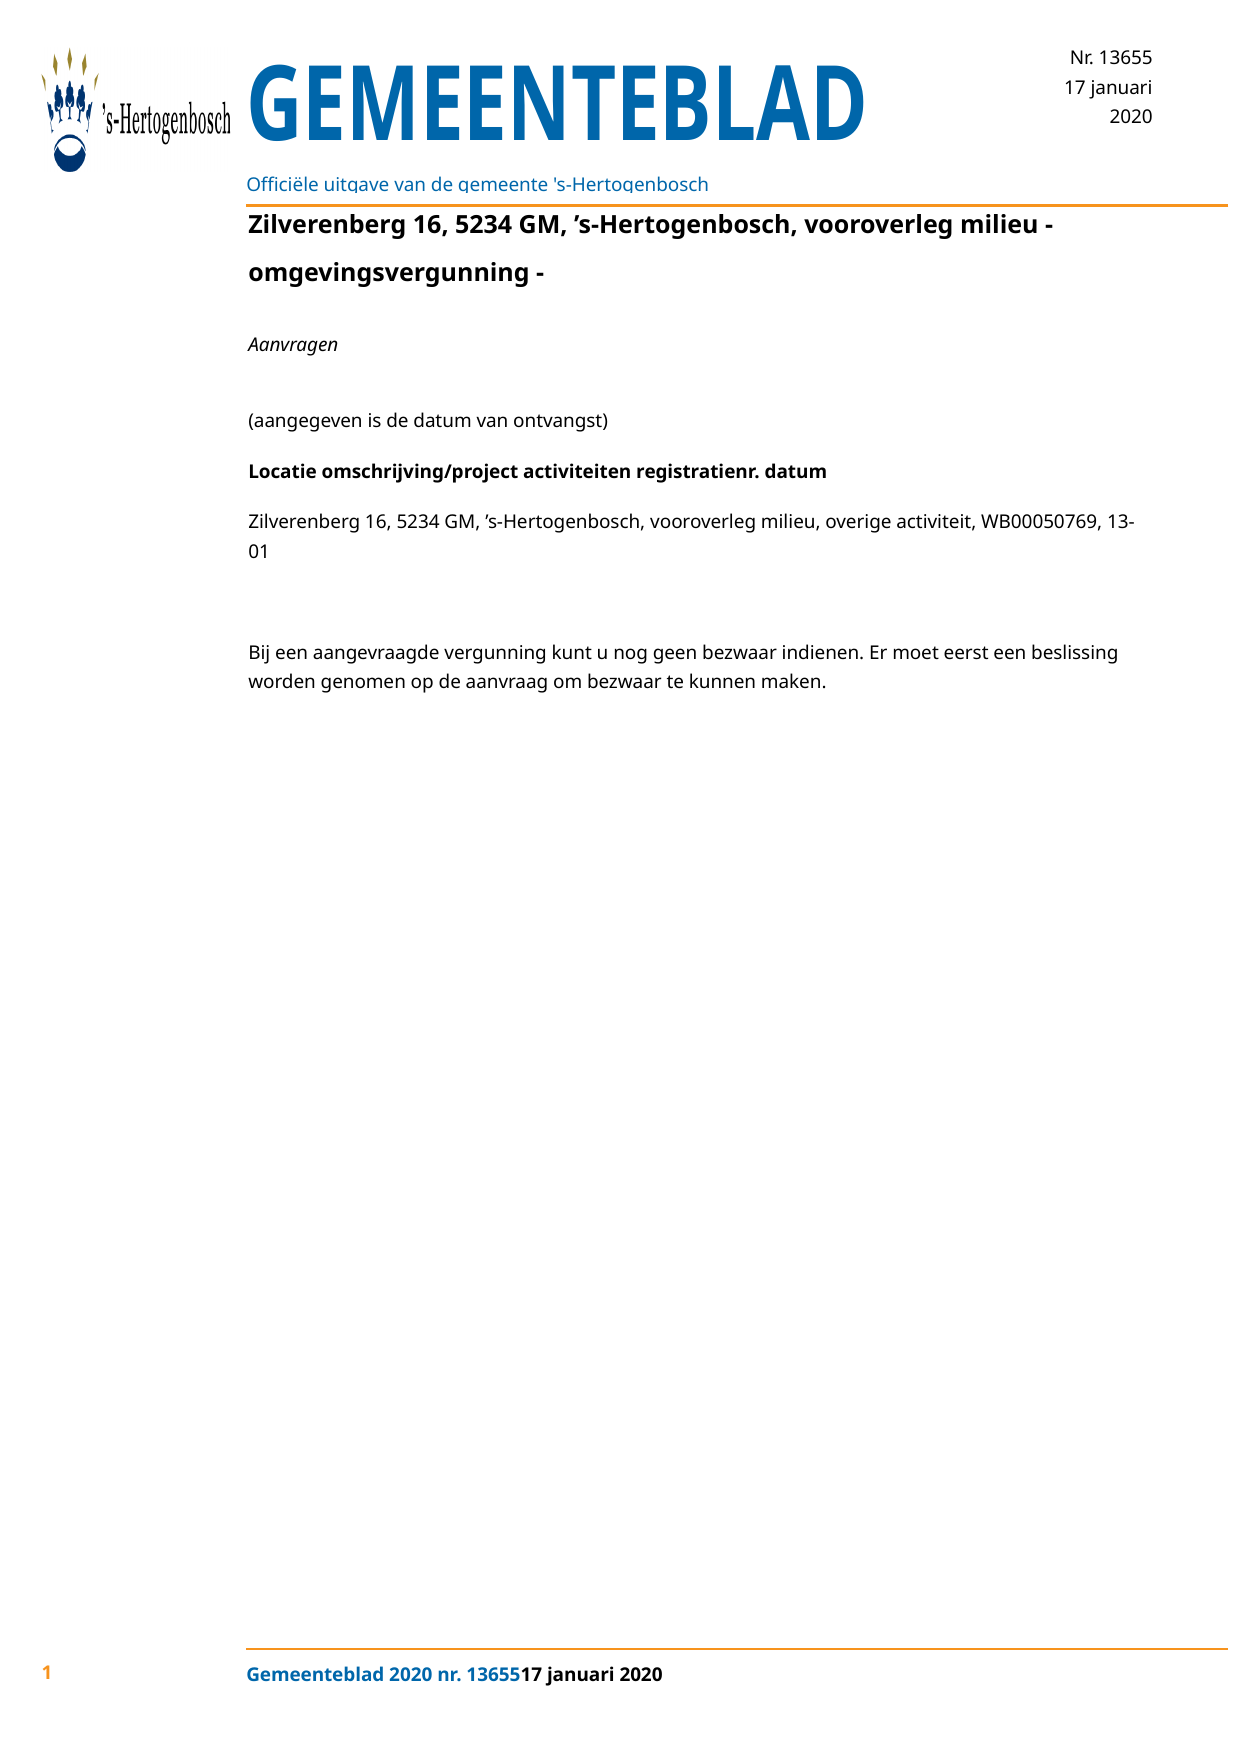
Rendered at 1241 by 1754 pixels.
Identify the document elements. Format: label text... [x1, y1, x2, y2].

text Locatie omschrijving/project activiteiten registratienr. datum [248, 458, 1152, 484]
text Aanvragen [248, 331, 1152, 357]
text Zilverenberg 16, 5234 GM, ’s-Hertogenbosch, vooroverleg milieu, overige activiteit, WB00050769, 13-01 [248, 508, 1152, 564]
text (aangegeven is de datum van ontvangst) [248, 408, 1152, 433]
text Zilverenberg 16, 5234 GM, ’s-Hertogenbosch, vooroverleg milieu - omgevingsvergunning - [248, 207, 1152, 288]
text Bij een aangevraagde vergunning kunt u nog geen bezwaar indienen. Er moet eerst een beslissing worden genomen op de aanvraag om bezwaar te kunnen maken. [248, 639, 1152, 694]
picture [41, 47, 231, 172]
